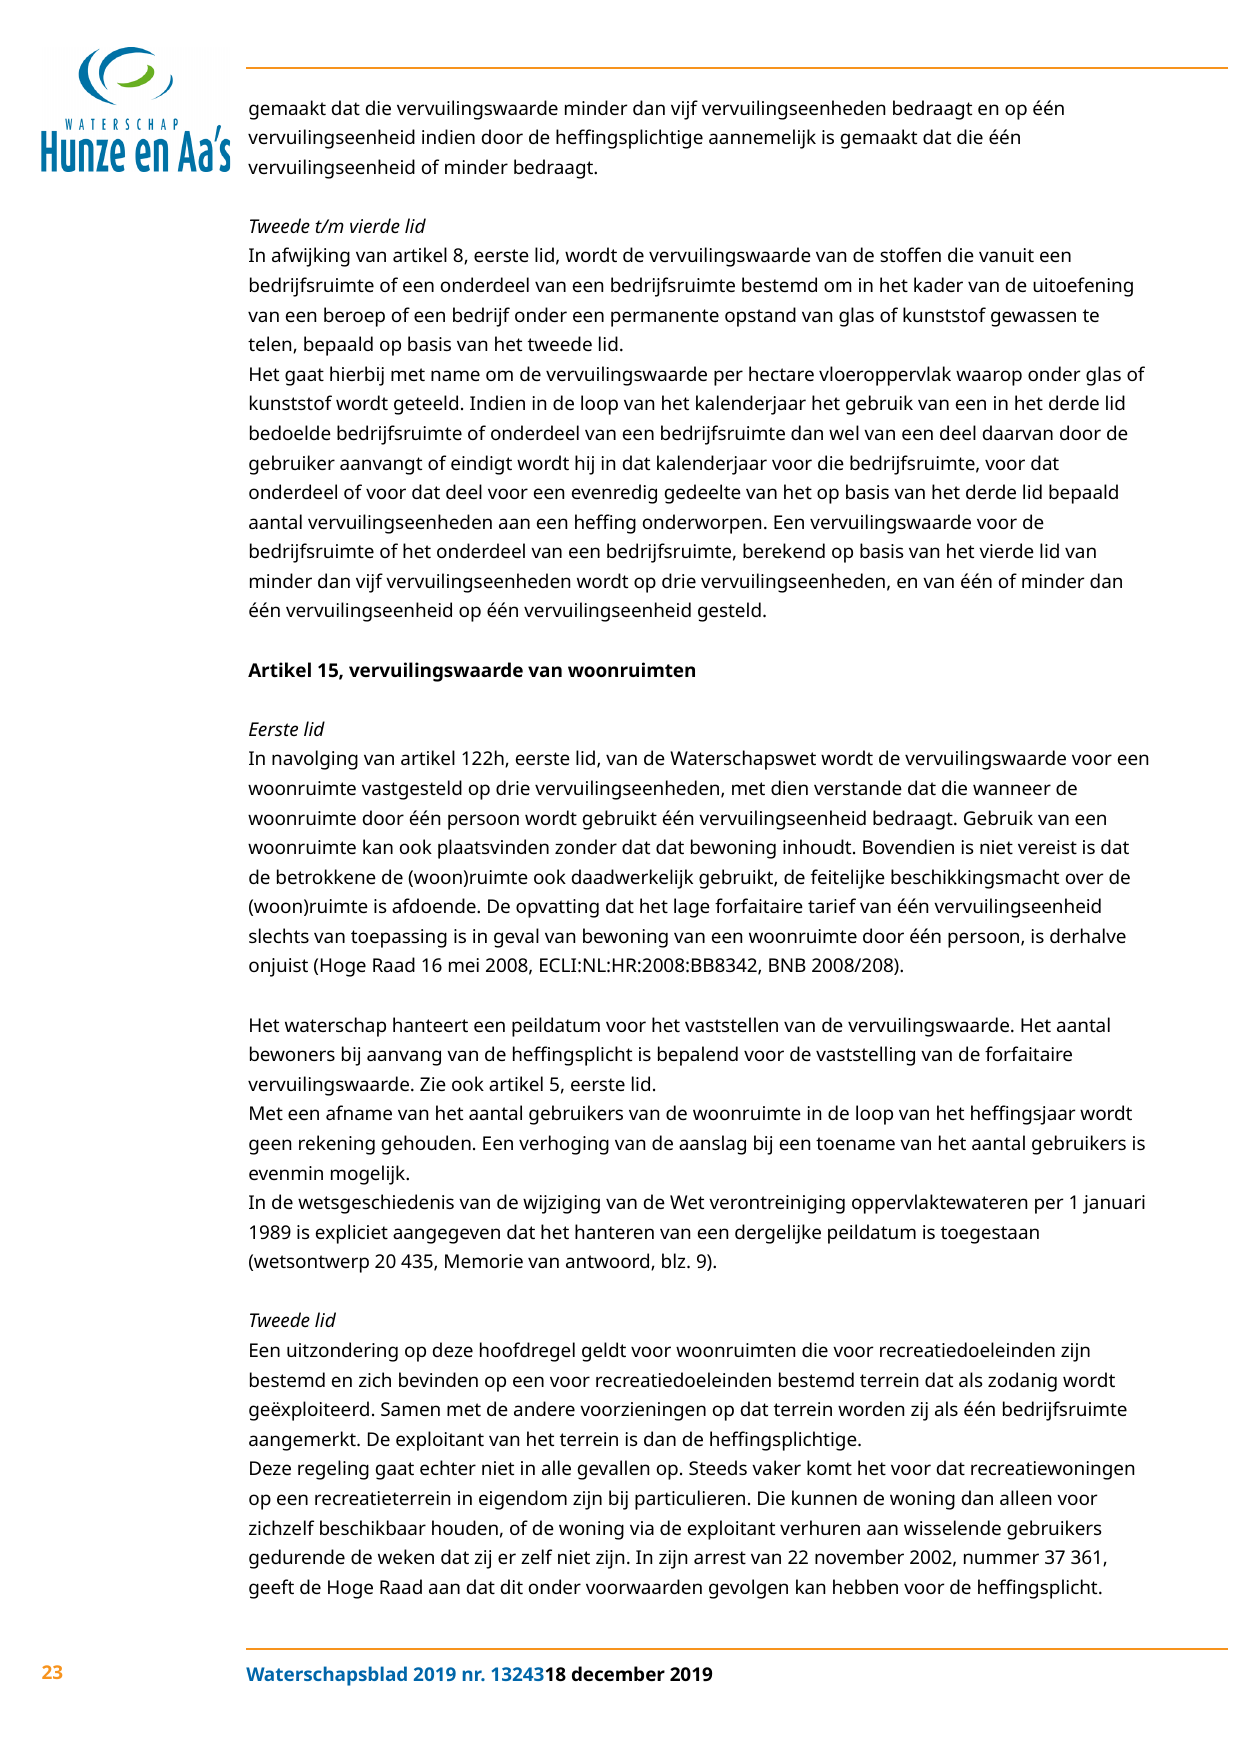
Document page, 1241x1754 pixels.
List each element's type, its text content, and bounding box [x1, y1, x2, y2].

text Het waterschap hanteert een peildatum voor het vaststellen van de vervuilingswaarde. Het aantal bewoners bij aanvang van de heffingsplicht is bepalend voor de vaststelling van de forfaitaire vervuilingswaarde. Zie ook artikel 5, eerste lid. [248, 1012, 1152, 1097]
text Met een afname van het aantal gebruikers van de woonruimte in de loop van het heffingsjaar wordt geen rekening gehouden. Een verhoging van de aanslag bij een toename van het aantal gebruikers is evenmin mogelijk. [248, 1101, 1152, 1186]
text In de wetsgeschiedenis van de wijziging van de Wet verontreiniging oppervlaktewateren per 1 januari 1989 is expliciet aangegeven dat het hanteren van een dergelijke peildatum is toegestaan (wetsontwerp 20 435, Memorie van antwoord, blz. 9). [248, 1189, 1152, 1274]
picture [226, 145, 231, 156]
text Eerste lid [248, 716, 1152, 742]
text In afwijking van artikel 8, eerste lid, wordt de vervuilingswaarde van de stoffen die vanuit een bedrijfsruimte of een onderdeel van een bedrijfsruimte bestemd om in het kader van de uitoefening van een beroep of een bedrijf onder een permanente opstand van glas of kunststof gewassen te telen, bepaald op basis van het tweede lid. [248, 243, 1152, 357]
text Een uitzondering op deze hoofdregel geldt voor woonruimten die voor recreatiedoeleinden zijn bestemd en zich bevinden op een voor recreatiedoeleinden bestemd terrein dat als zodanig wordt geëxploiteerd. Samen met de andere voorzieningen op dat terrein worden zij als één bedrijfsruimte aangemerkt. De exploitant van het terrein is dan de heffingsplichtige. [248, 1337, 1152, 1452]
text gemaakt dat die vervuilingswaarde minder dan vijf vervuilingseenheden bedraagt en op één vervuilingseenheid indien door de heffingsplichtige aannemelijk is gemaakt dat die één vervuilingseenheid of minder bedraagt. [248, 95, 1152, 180]
text In navolging van artikel 122h, eerste lid, van de Waterschapswet wordt de vervuilingswaarde voor een woonruimte vastgesteld op drie vervuilingseenheden, met dien verstande dat die wanneer de woonruimte door één persoon wordt gebruikt één vervuilingseenheid bedraagt. Gebruik van een woonruimte kan ook plaatsvinden zonder dat dat bewoning inhoudt. Bovendien is niet vereist is dat de betrokkene de (woon)ruimte ook daadwerkelijk gebruikt, de feitelijke beschikkingsmacht over de (woon)ruimte is afdoende. De opvatting dat het lage forfaitaire tarief van één vervuilingseenheid slechts van toepassing is in geval van bewoning van een woonruimte door één persoon, is derhalve onjuist (Hoge Raad 16 mei 2008, ECLI:NL:HR:2008:BB8342, BNB 2008/208). [248, 746, 1152, 978]
text Artikel 15, vervuilingswaarde van woonruimten [248, 657, 1152, 683]
picture [47, 154, 51, 172]
picture [41, 47, 231, 172]
text Tweede lid [248, 1308, 1152, 1333]
text Deze regeling gaat echter niet in alle gevallen op. Steeds vaker komt het voor dat recreatiewoningen op een recreatieterrein in eigendom zijn bij particulieren. Die kunnen de woning dan alleen voor zichzelf beschikbaar houden, of de woning via de exploitant verhuren aan wisselende gebruikers gedurende de weken dat zij er zelf niet zijn. In zijn arrest van 22 november 2002, nummer 37 361, geeft de Hoge Raad aan dat dit onder voorwaarden gevolgen kan hebben voor de heffingsplicht. [248, 1456, 1152, 1600]
text Het gaat hierbij met name om de vervuilingswaarde per hectare vloeroppervlak waarop onder glas of kunststof wordt geteeld. Indien in de loop van het kalenderjaar het gebruik van een in het derde lid bedoelde bedrijfsruimte of onderdeel van een bedrijfsruimte dan wel van een deel daarvan door de gebruiker aanvangt of eindigt wordt hij in dat kalenderjaar voor die bedrijfsruimte, voor dat onderdeel of voor dat deel voor een evenredig gedeelte van het op basis van het derde lid bepaald aantal vervuilingseenheden aan een heffing onderworpen. Een vervuilingswaarde voor de bedrijfsruimte of het onderdeel van een bedrijfsruimte, berekend op basis van het vierde lid van minder dan vijf vervuilingseenheden wordt op drie vervuilingseenheden, en van één of minder dan één vervuilingseenheid op één vervuilingseenheid gesteld. [248, 361, 1152, 623]
picture [183, 163, 191, 172]
text Tweede t/m vierde lid [248, 213, 1152, 239]
